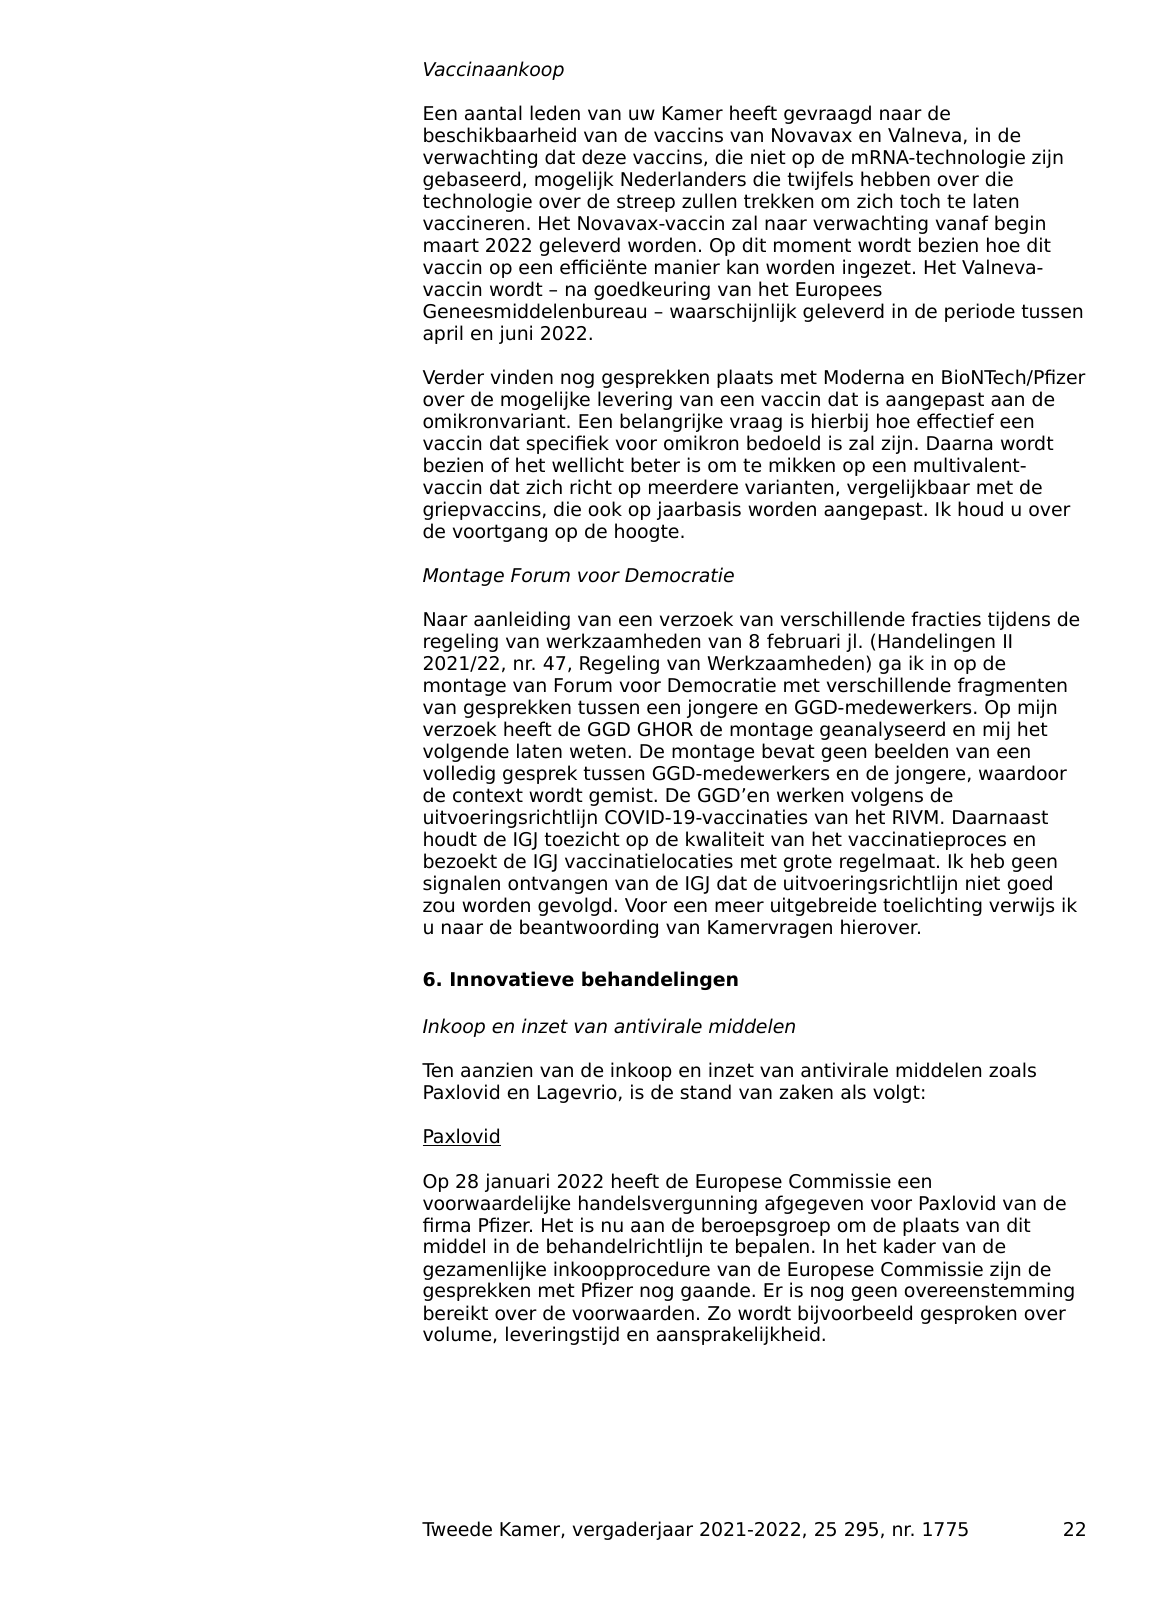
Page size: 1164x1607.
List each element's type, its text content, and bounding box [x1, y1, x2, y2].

subtitle Vaccinaankoop [422, 59, 1087, 81]
text Verder vinden nog gesprekken plaats met Moderna en BioNTech/Pfizer over de mogelijke levering van een vaccin dat is aangepast aan de omikronvariant. Een belangrijke vraag is hierbij hoe effectief een vaccin dat specifiek voor omikron bedoeld is zal zijn. Daarna wordt bezien of het wellicht beter is om te mikken op een multivalent-vaccin dat zich richt op meerdere varianten, vergelijkbaar met de griepvaccins, die ook op jaarbasis worden aangepast. Ik houd u over de voortgang op de hoogte. [422, 367, 1087, 543]
text Ten aanzien van de inkoop en inzet van antivirale middelen zoals Paxlovid en Lagevrio, is de stand van zaken als volgt: [422, 1060, 1087, 1104]
text Op 28 januari 2022 heeft de Europese Commissie een voorwaardelijke handelsvergunning afgegeven voor Paxlovid van de firma Pfizer. Het is nu aan de beroepsgroep om de plaats van dit middel in de behandelrichtlijn te bepalen. In het kader van de gezamenlijke inkoopprocedure van de Europese Commissie zijn de gesprekken met Pfizer nog gaande. Er is nog geen overeenstemming bereikt over de voorwaarden. Zo wordt bijvoorbeeld gesproken over volume, leveringstijd en aansprakelijkheid. [422, 1171, 1087, 1346]
subtitle Inkoop en inzet van antivirale middelen [422, 1016, 1087, 1038]
subtitle Montage Forum voor Democratie [422, 565, 1087, 587]
text Naar aanleiding van een verzoek van verschillende fracties tijdens de regeling van werkzaamheden van 8 februari jl. (Handelingen II 2021/22, nr. 47, Regeling van Werkzaamheden) ga ik in op de montage van Forum voor Democratie met verschillende fragmenten van gesprekken tussen een jongere en GGD-medewerkers. Op mijn verzoek heeft de GGD GHOR de montage geanalyseerd en mij het volgende laten weten. De montage bevat geen beelden van een volledig gesprek tussen GGD-medewerkers en de jongere, waardoor de context wordt gemist. De GGD’en werken volgens de uitvoeringsrichtlijn COVID-19-vaccinaties van het RIVM. Daarnaast houdt de IGJ toezicht op de kwaliteit van het vaccinatieproces en bezoekt de IGJ vaccinatielocaties met grote regelmaat. Ik heb geen signalen ontvangen van de IGJ dat de uitvoeringsrichtlijn niet goed zou worden gevolgd. Voor een meer uitgebreide toelichting verwijs ik u naar de beantwoording van Kamervragen hierover. [422, 609, 1087, 939]
text Een aantal leden van uw Kamer heeft gevraagd naar de beschikbaarheid van de vaccins van Novavax en Valneva, in de verwachting dat deze vaccins, die niet op de mRNA-technologie zijn gebaseerd, mogelijk Nederlanders die twijfels hebben over die technologie over de streep zullen trekken om zich toch te laten vaccineren. Het Novavax-vaccin zal naar verwachting vanaf begin maart 2022 geleverd worden. Op dit moment wordt bezien hoe dit vaccin op een efficiënte manier kan worden ingezet. Het Valneva-vaccin wordt – na goedkeuring van het Europees Geneesmiddelenbureau – waarschijnlijk geleverd in de periode tussen april en juni 2022. [422, 103, 1087, 345]
subtitle 6. Innovatieve behandelingen [422, 969, 1087, 991]
subtitle Paxlovid [422, 1126, 1087, 1148]
